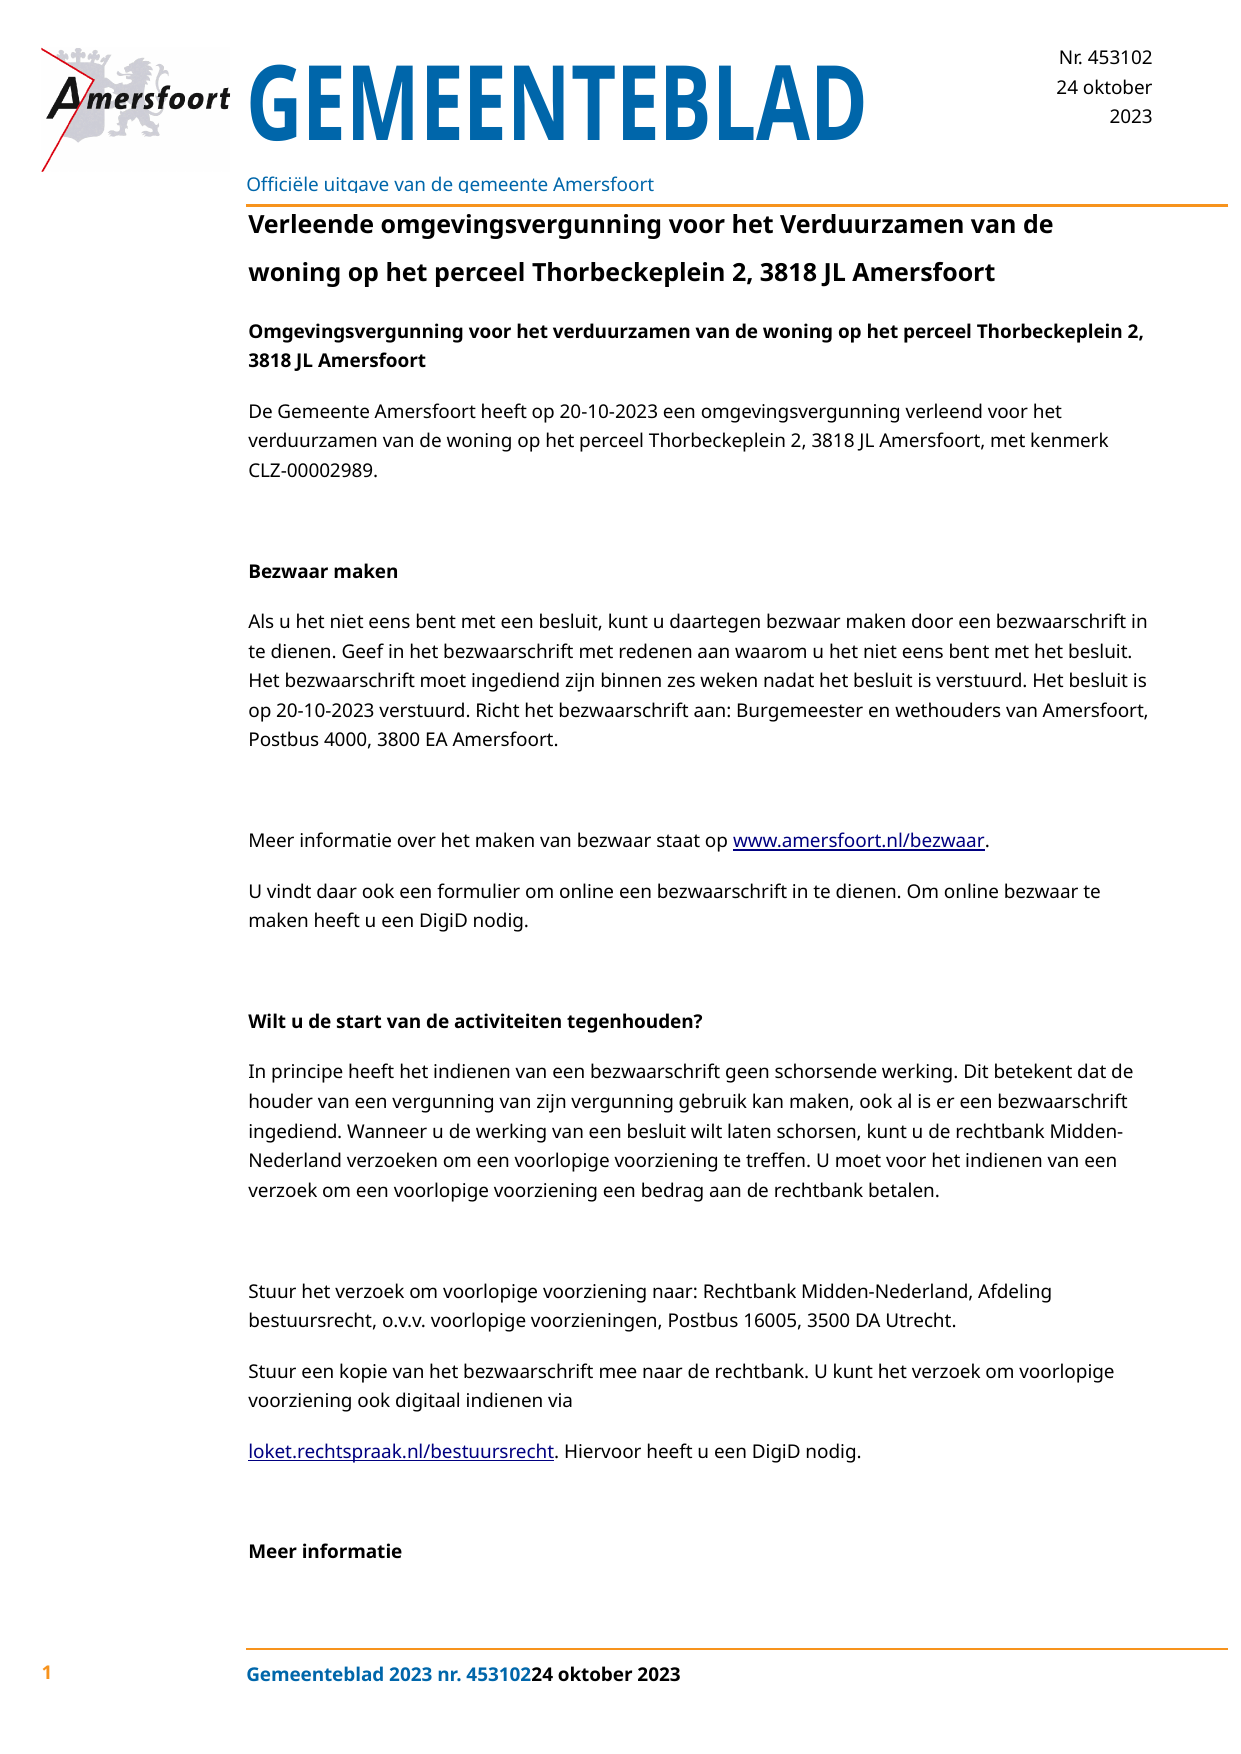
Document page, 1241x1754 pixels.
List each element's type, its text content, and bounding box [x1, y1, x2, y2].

text Verleende omgevingsvergunning voor het Verduurzamen van de woning op het perceel Thorbeckeplein 2, 3818 JL Amersfoort [248, 207, 1152, 288]
text loket.rechtspraak.nl/bestuursrecht. Hiervoor heeft u een DigiD nodig. [248, 1438, 1152, 1464]
text De Gemeente Amersfoort heeft op 20-10-2023 een omgevingsvergunning verleend voor het verduurzamen van de woning op het perceel Thorbeckeplein 2, 3818 JL Amersfoort, met kenmerk CLZ-00002989. [248, 398, 1152, 483]
text U vindt daar ook een formulier om online een bezwaarschrift in te dienen. Om online bezwaar te maken heeft u een DigiD nodig. [248, 878, 1152, 933]
text In principe heeft het indienen van een bezwaarschrift geen schorsende werking. Dit betekent dat de houder van een vergunning van zijn vergunning gebruik kan maken, ook al is er een bezwaarschrift ingediend. Wanneer u de werking van een besluit wilt laten schorsen, kunt u de rechtbank Midden-Nederland verzoeken om een voorlopige voorziening te treffen. U moet voor het indienen van een verzoek om een voorlopige voorziening een bedrag aan de rechtbank betalen. [248, 1059, 1152, 1203]
text Stuur het verzoek om voorlopige voorziening naar: Rechtbank Midden-Nederland, Afdeling bestuursrecht, o.v.v. voorlopige voorzieningen, Postbus 16005, 3500 DA Utrecht. [248, 1278, 1152, 1333]
text Als u het niet eens bent met een besluit, kunt u daartegen bezwaar maken door een bezwaarschrift in te dienen. Geef in het bezwaarschrift met redenen aan waarom u het niet eens bent met het besluit. Het bezwaarschrift moet ingediend zijn binnen zes weken nadat het besluit is verstuurd. Het besluit is op 20-10-2023 verstuurd. Richt het bezwaarschrift aan: Burgemeester en wethouders van Amersfoort, Postbus 4000, 3800 EA Amersfoort. [248, 608, 1152, 752]
text Stuur een kopie van het bezwaarschrift mee naar de rechtbank. U kunt het verzoek om voorlopige voorziening ook digitaal indienen via [248, 1358, 1152, 1413]
picture [41, 47, 231, 172]
text Bezwaar maken [248, 558, 1152, 584]
text Meer informatie over het maken van bezwaar staat op www.amersfoort.nl/bezwaar. [248, 827, 1152, 853]
text Wilt u de start van de activiteiten tegenhouden? [248, 1008, 1152, 1034]
text Meer informatie [248, 1539, 1152, 1564]
text Omgevingsvergunning voor het verduurzamen van de woning op het perceel Thorbeckeplein 2, 3818 JL Amersfoort [248, 318, 1152, 373]
